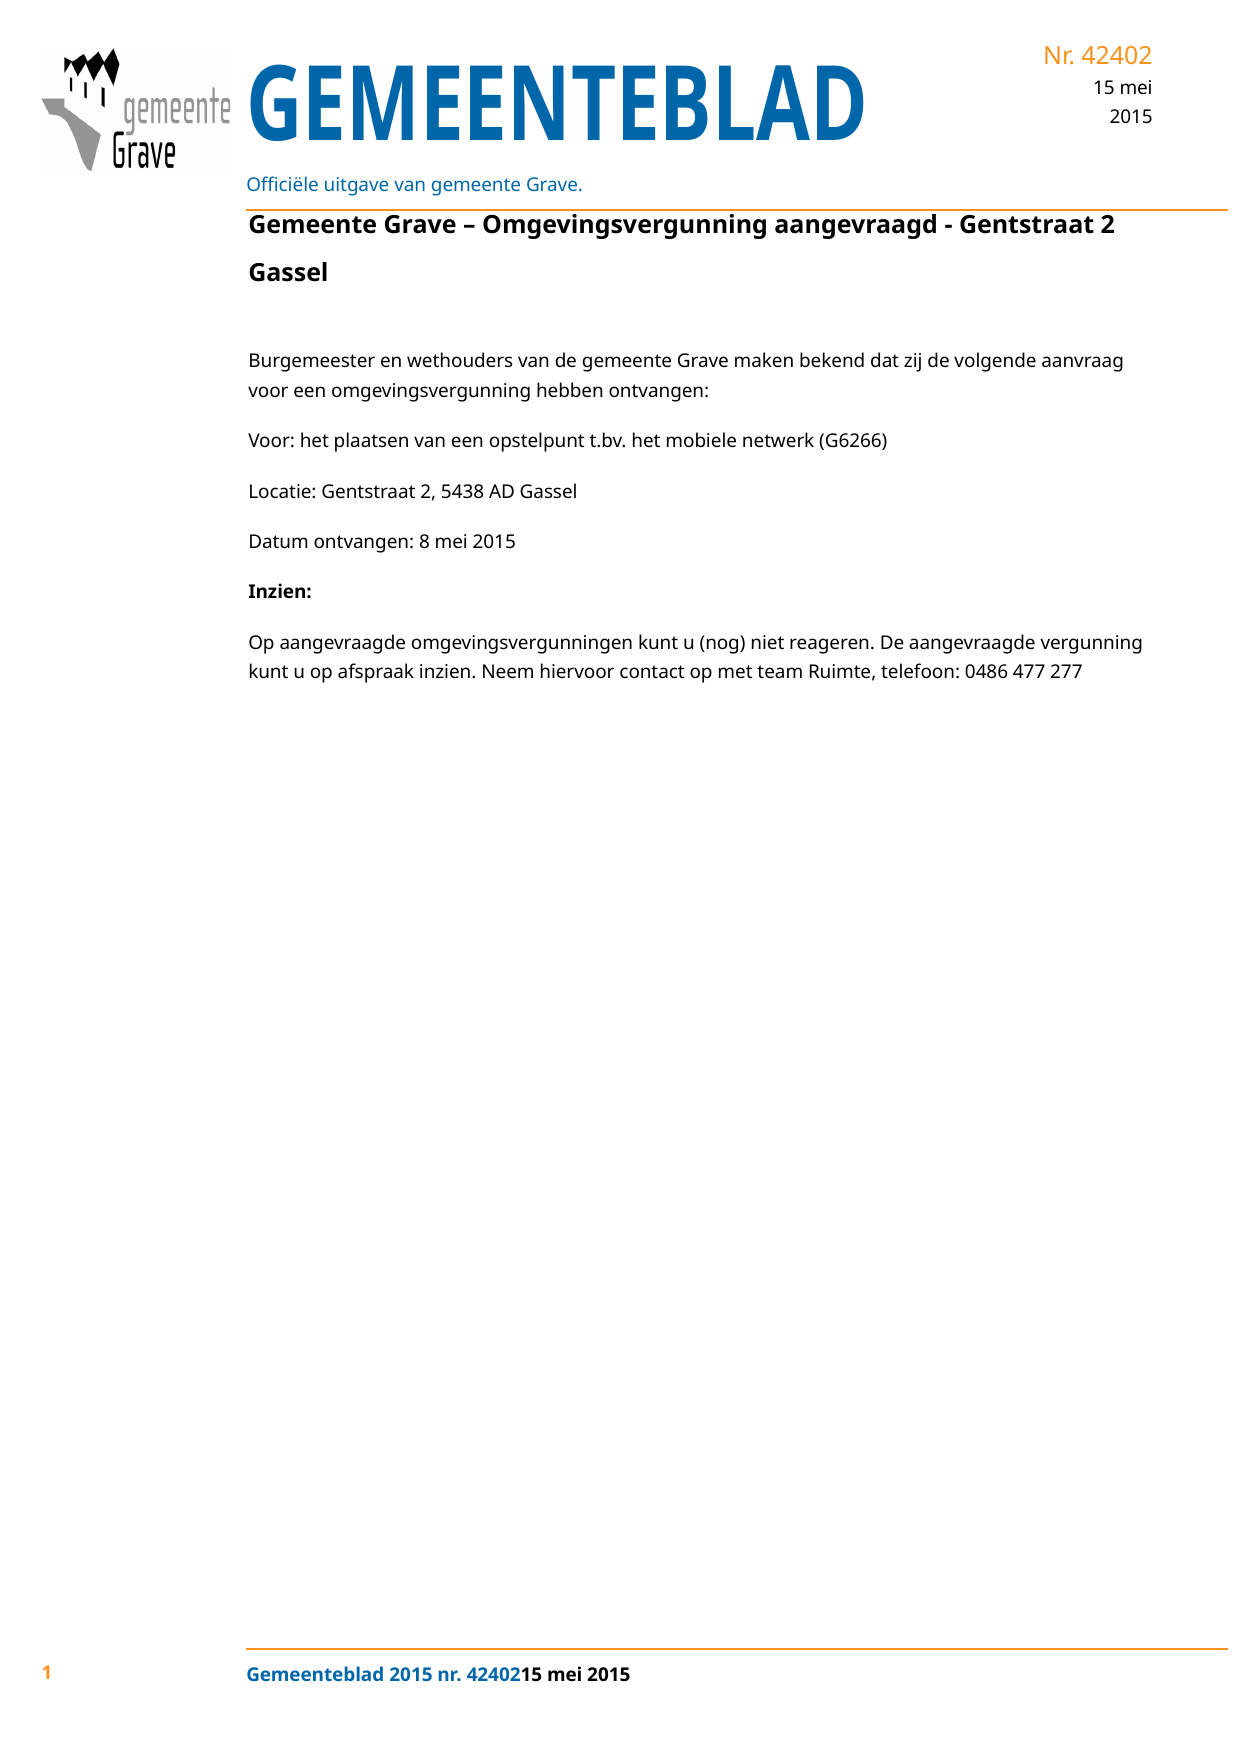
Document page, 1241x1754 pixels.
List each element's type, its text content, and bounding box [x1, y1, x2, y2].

text Inzien: [248, 579, 1152, 604]
text Voor: het plaatsen van een opstelpunt t.bv. het mobiele netwerk (G6266) [248, 427, 1152, 453]
picture [41, 47, 231, 172]
text Burgemeester en wethouders van de gemeente Grave maken bekend dat zij de volgende aanvraag voor een omgevingsvergunning hebben ontvangen: [248, 347, 1152, 403]
text Locatie: Gentstraat 2, 5438 AD Gassel [248, 478, 1152, 504]
text Datum ontvangen: 8 mei 2015 [248, 528, 1152, 554]
text Op aangevraagde omgevingsvergunningen kunt u (nog) niet reageren. De aangevraagde vergunning kunt u op afspraak inzien. Neem hiervoor contact op met team Ruimte, telefoon: 0486 477 277 [248, 629, 1152, 684]
text Gemeente Grave – Omgevingsvergunning aangevraagd - Gentstraat 2 Gassel [248, 211, 1152, 288]
